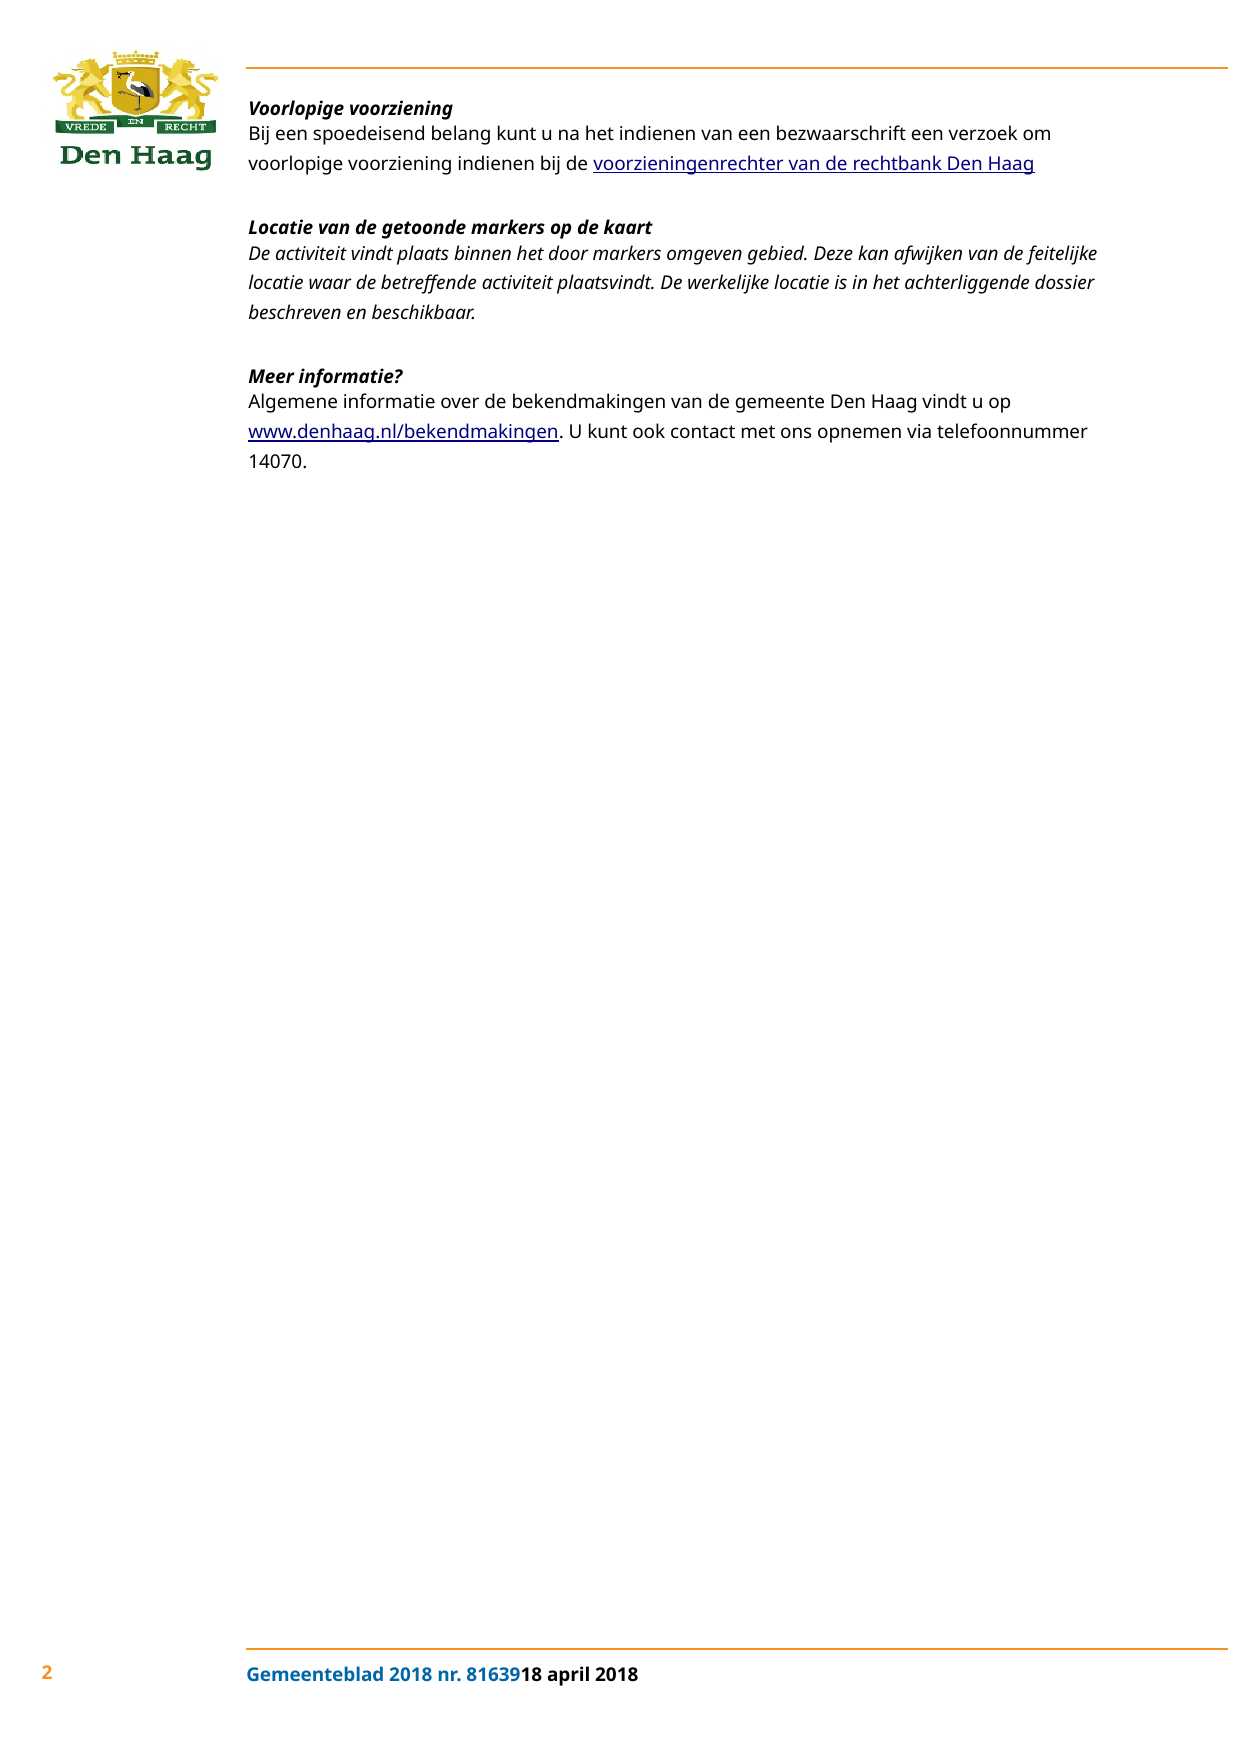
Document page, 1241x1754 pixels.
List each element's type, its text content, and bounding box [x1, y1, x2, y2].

text Locatie van de getoonde markers op de kaart [248, 214, 1152, 240]
text Bij een spoedeisend belang kunt u na het indienen van een bezwaarschrift een verzoek om voorlopige voorziening indienen bij de voorzieningenrechter van de rechtbank Den Haag [248, 121, 1152, 176]
text De activiteit vindt plaats binnen het door markers omgeven gebied. Deze kan afwijken van de feitelijke locatie waar de betreffende activiteit plaatsvindt. De werkelijke locatie is in het achterliggende dossier beschreven en beschikbaar. [248, 240, 1152, 325]
text Algemene informatie over de bekendmakingen van de gemeente Den Haag vindt u op www.denhaag.nl/bekendmakingen. U kunt ook contact met ons opnemen via telefoonnummer 14070. [248, 389, 1152, 473]
text Meer informatie? [248, 363, 1152, 389]
picture [41, 47, 231, 172]
text Voorlopige voorziening [248, 95, 1152, 121]
